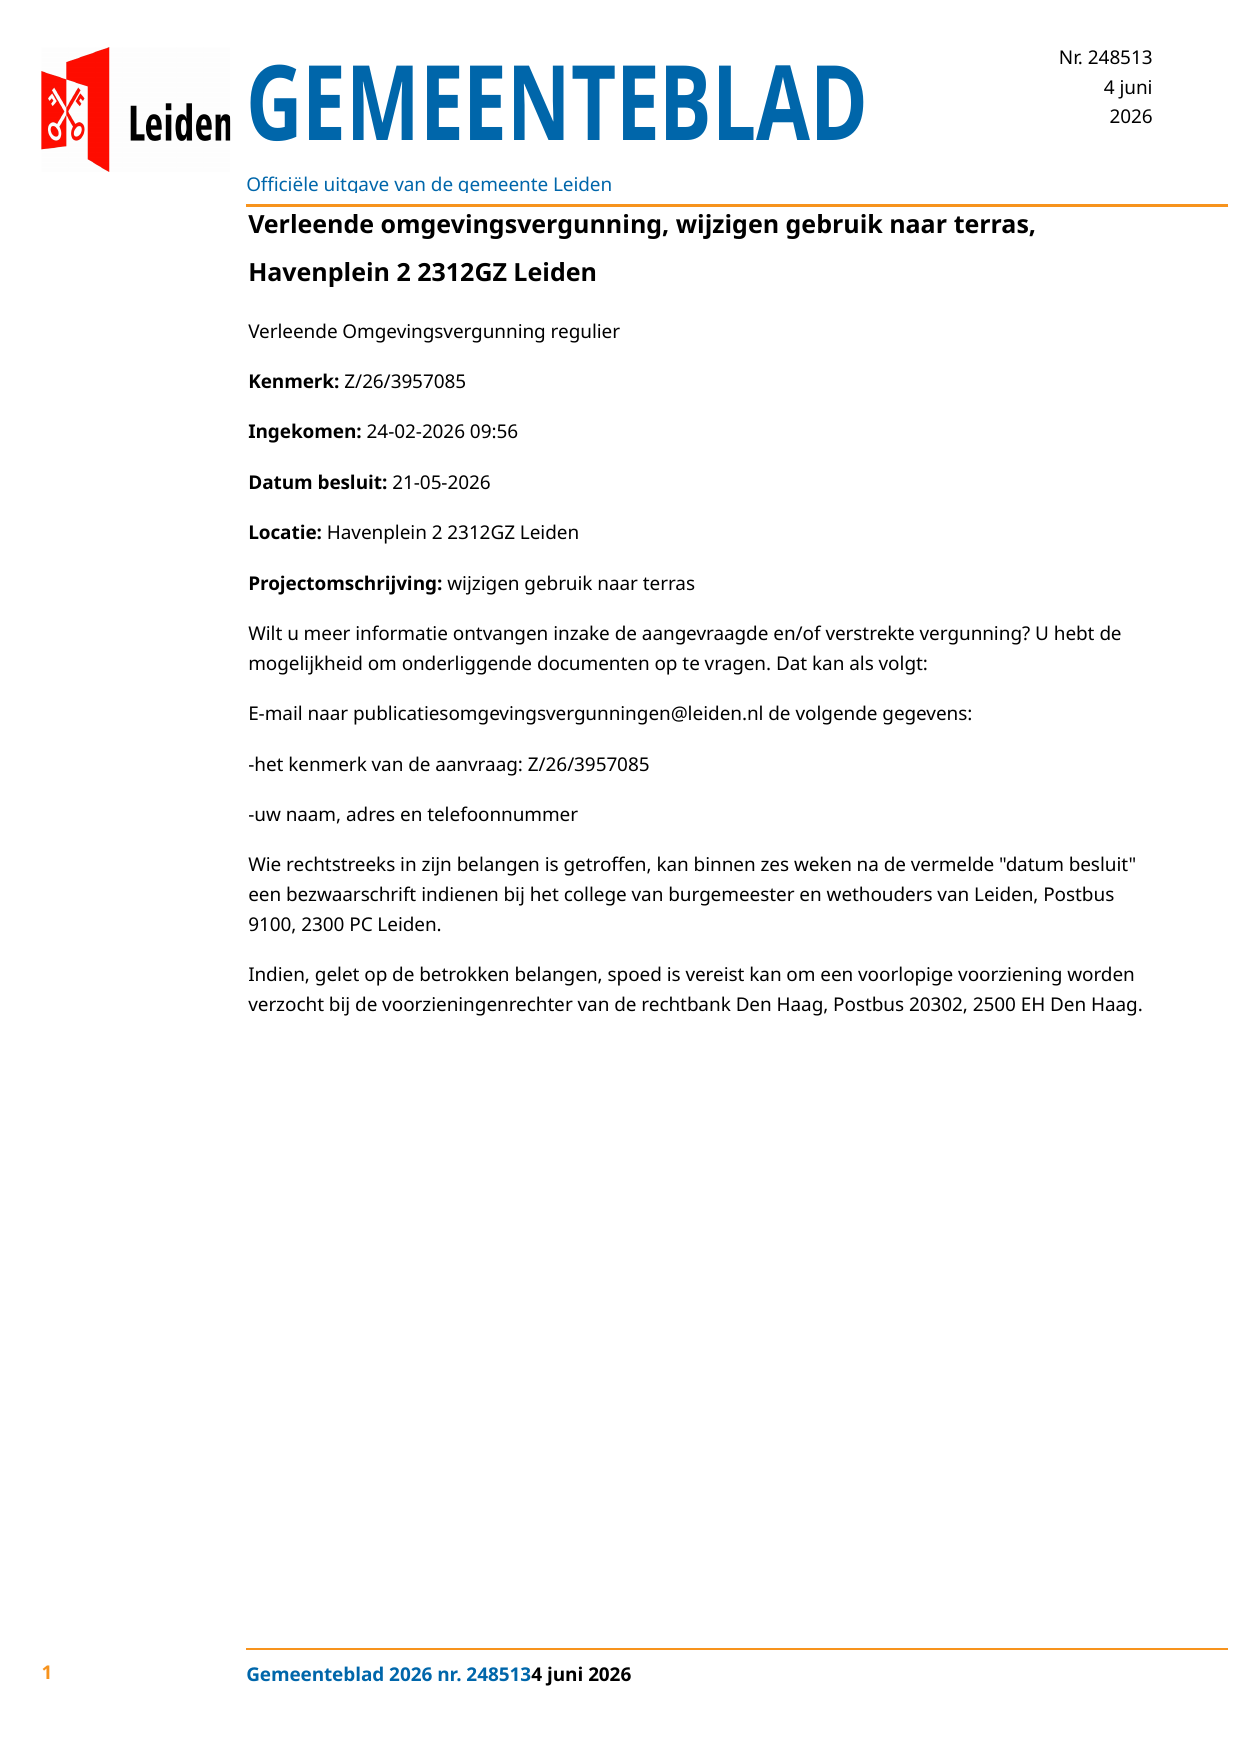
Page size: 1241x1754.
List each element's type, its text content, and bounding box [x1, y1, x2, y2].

text Ingekomen: 24-02-2026 09:56 [248, 419, 1152, 444]
text Verleende omgevingsvergunning, wijzigen gebruik naar terras, Havenplein 2 2312GZ Leiden [248, 207, 1152, 288]
text -het kenmerk van de aanvraag: Z/26/3957085 [248, 751, 1152, 777]
text Indien, gelet op de betrokken belangen, spoed is vereist kan om een voorlopige voorziening worden verzocht bij de voorzieningenrechter van de rechtbank Den Haag, Postbus 20302, 2500 EH Den Haag. [248, 961, 1152, 1017]
text -uw naam, adres en telefoonnummer [248, 801, 1152, 827]
text Wilt u meer informatie ontvangen inzake de aangevraagde en/of verstrekte vergunning? U hebt de mogelijkheid om onderliggende documenten op te vragen. Dat kan als volgt: [248, 620, 1152, 676]
text Datum besluit: 21-05-2026 [248, 469, 1152, 495]
text Projectomschrijving: wijzigen gebruik naar terras [248, 570, 1152, 596]
text E-mail naar publicatiesomgevingsvergunningen@leiden.nl de volgende gegevens: [248, 700, 1152, 726]
text Kenmerk: Z/26/3957085 [248, 368, 1152, 394]
text Verleende Omgevingsvergunning regulier [248, 318, 1152, 344]
text Wie rechtstreeks in zijn belangen is getroffen, kan binnen zes weken na de vermelde "datum besluit" een bezwaarschrift indienen bij het college van burgemeester en wethouders van Leiden, Postbus 9100, 2300 PC Leiden. [248, 852, 1152, 937]
text Locatie: Havenplein 2 2312GZ Leiden [248, 519, 1152, 545]
picture [41, 47, 231, 172]
